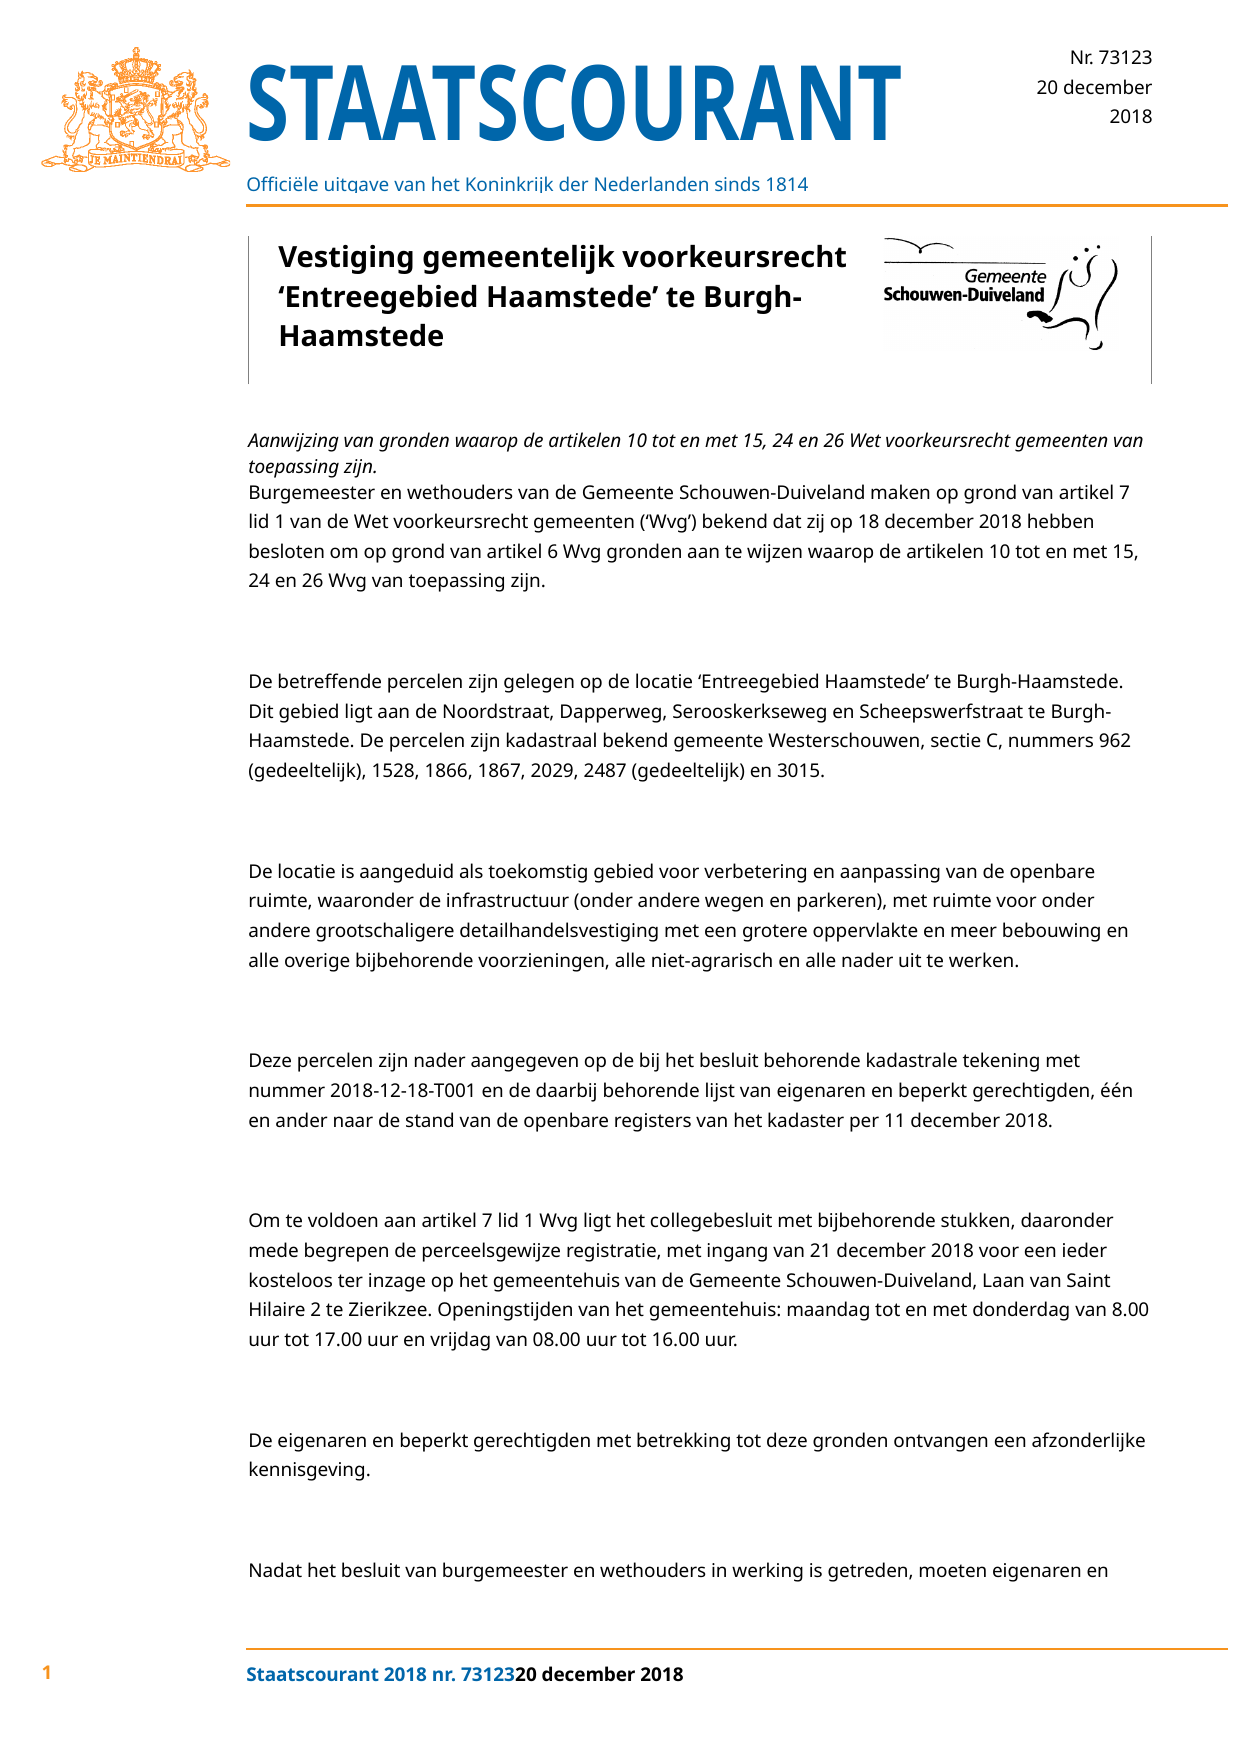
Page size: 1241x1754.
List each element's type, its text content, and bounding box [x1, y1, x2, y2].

picture [41, 47, 231, 172]
text Nadat het besluit van burgemeester en wethouders in werking is getreden, moeten eigenaren en [248, 1557, 1152, 1583]
text Burgemeester en wethouders van de Gemeente Schouwen-Duiveland maken op grond van artikel 7 lid 1 van de Wet voorkeursrecht gemeenten (‘Wvg’) bekend dat zij op 18 december 2018 hebben besloten om op grond van artikel 6 Wvg gronden aan te wijzen waarop de artikelen 10 tot en met 15, 24 en 26 Wvg van toepassing zijn. [248, 479, 1152, 593]
text Deze percelen zijn nader aangegeven op de bij het besluit behorende kadastrale tekening met nummer 2018-12-18-T001 en de daarbij behorende lijst van eigenaren en beperkt gerechtigden, één en ander naar de stand van de openbare registers van het kadaster per 11 december 2018. [248, 1048, 1152, 1133]
text Om te voldoen aan artikel 7 lid 1 Wvg ligt het collegebesluit met bijbehorende stukken, daaronder mede begrepen de perceelsgewijze registratie, met ingang van 21 december 2018 voor een ieder kosteloos ter inzage op het gemeentehuis van de Gemeente Schouwen-Duiveland, Laan van Saint Hilaire 2 te Zierikzee. Openingstijden van het gemeentehuis: maandag tot en met donderdag van 8.00 uur tot 17.00 uur en vrijdag van 08.00 uur tot 16.00 uur. [248, 1208, 1152, 1352]
table_header [850, 236, 1151, 384]
text De eigenaren en beperkt gerechtigden met betrekking tot deze gronden ontvangen een afzonderlijke kennisgeving. [248, 1427, 1152, 1482]
text De betreffende percelen zijn gelegen op de locatie ‘Entreegebied Haamstede’ te Burgh-Haamstede. Dit gebied ligt aan de Noordstraat, Dapperweg, Serooskerkseweg en Scheepswerfstraat te Burgh-Haamstede. De percelen zijn kadastraal bekend gemeente Westerschouwen, sectie C, nummers 962 (gedeeltelijk), 1528, 1866, 1867, 2029, 2487 (gedeeltelijk) en 3015. [248, 668, 1152, 783]
picture [882, 236, 1119, 351]
table_header Vestiging gemeentelijk voorkeursrecht ‘Entreegebied Haamstede’ te Burgh-Haamstede [249, 236, 850, 384]
text De locatie is aangeduid als toekomstig gebied voor verbetering en aanpassing van de openbare ruimte, waaronder de infrastructuur (onder andere wegen en parkeren), met ruimte voor onder andere grootschaligere detailhandelsvestiging met een grotere oppervlakte en meer bebouwing en alle overige bijbehorende voorzieningen, alle niet-agrarisch en alle nader uit te werken. [248, 858, 1152, 973]
text Aanwijzing van gronden waarop de artikelen 10 tot en met 15, 24 en 26 Wet voorkeursrecht gemeenten van toepassing zijn. [248, 427, 1152, 479]
